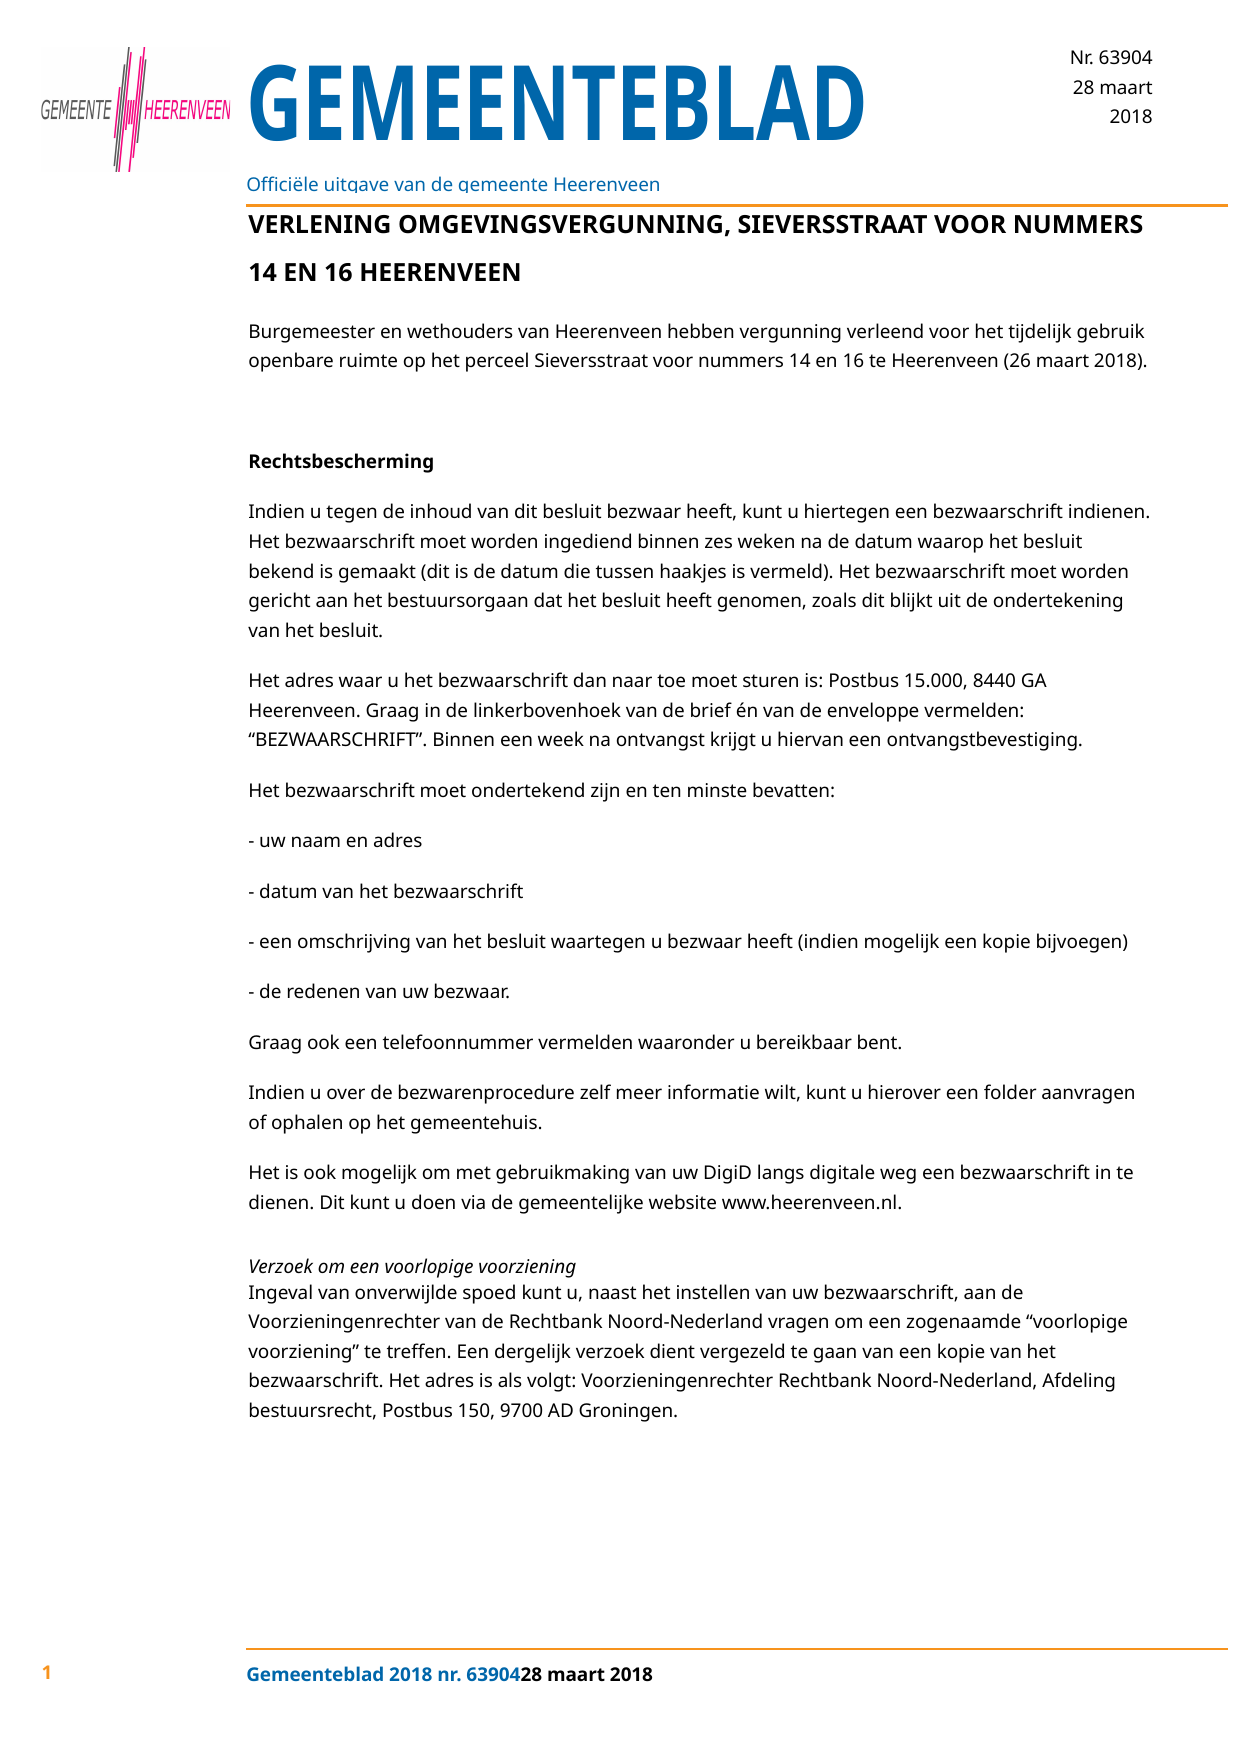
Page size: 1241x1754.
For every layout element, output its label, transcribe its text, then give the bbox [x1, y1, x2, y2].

text VERLENING OMGEVINGSVERGUNNING, SIEVERSSTRAAT VOOR NUMMERS 14 EN 16 HEERENVEEN [248, 207, 1152, 288]
text - datum van het bezwaarschrift [248, 878, 1152, 904]
text - een omschrijving van het besluit waartegen u bezwaar heeft (indien mogelijk een kopie bijvoegen) [248, 928, 1152, 954]
text Rechtsbescherming [248, 448, 1152, 474]
text - uw naam en adres [248, 827, 1152, 853]
text Het adres waar u het bezwaarschrift dan naar toe moet sturen is: Postbus 15.000, 8440 GA Heerenveen. Graag in de linkerbovenhoek van de brief én van de enveloppe vermelden: “BEZWAARSCHRIFT”. Binnen een week na ontvangst krijgt u hiervan een ontvangstbevestiging. [248, 667, 1152, 752]
text Verzoek om een voorlopige voorziening [248, 1253, 1152, 1279]
text Het bezwaarschrift moet ondertekend zijn en ten minste bevatten: [248, 777, 1152, 803]
text Ingeval van onverwijlde spoed kunt u, naast het instellen van uw bezwaarschrift, aan de Voorzieningenrechter van de Rechtbank Noord-Nederland vragen om een zogenaamde “voorlopige voorziening” te treffen. Een dergelijk verzoek dient vergezeld te gaan van een kopie van het bezwaarschrift. Het adres is als volgt: Voorzieningenrechter Rechtbank Noord-Nederland, Afdeling bestuursrecht, Postbus 150, 9700 AD Groningen. [248, 1279, 1152, 1423]
text - de redenen van uw bezwaar. [248, 979, 1152, 1004]
text Het is ook mogelijk om met gebruikmaking van uw DigiD langs digitale weg een bezwaarschrift in te dienen. Dit kunt u doen via de gemeentelijke website www.heerenveen.nl. [248, 1159, 1152, 1215]
text Indien u tegen de inhoud van dit besluit bezwaar heeft, kunt u hiertegen een bezwaarschrift indienen. Het bezwaarschrift moet worden ingediend binnen zes weken na de datum waarop het besluit bekend is gemaakt (dit is de datum die tussen haakjes is vermeld). Het bezwaarschrift moet worden gericht aan het bestuursorgaan dat het besluit heeft genomen, zoals dit blijkt uit de ondertekening van het besluit. [248, 499, 1152, 643]
text Burgemeester en wethouders van Heerenveen hebben vergunning verleend voor het tijdelijk gebruik openbare ruimte op het perceel Sieversstraat voor nummers 14 en 16 te Heerenveen (26 maart 2018). [248, 318, 1152, 373]
picture [41, 47, 231, 172]
text Indien u over de bezwarenprocedure zelf meer informatie wilt, kunt u hierover een folder aanvragen of ophalen op het gemeentehuis. [248, 1079, 1152, 1135]
text Graag ook een telefoonnummer vermelden waaronder u bereikbaar bent. [248, 1029, 1152, 1055]
